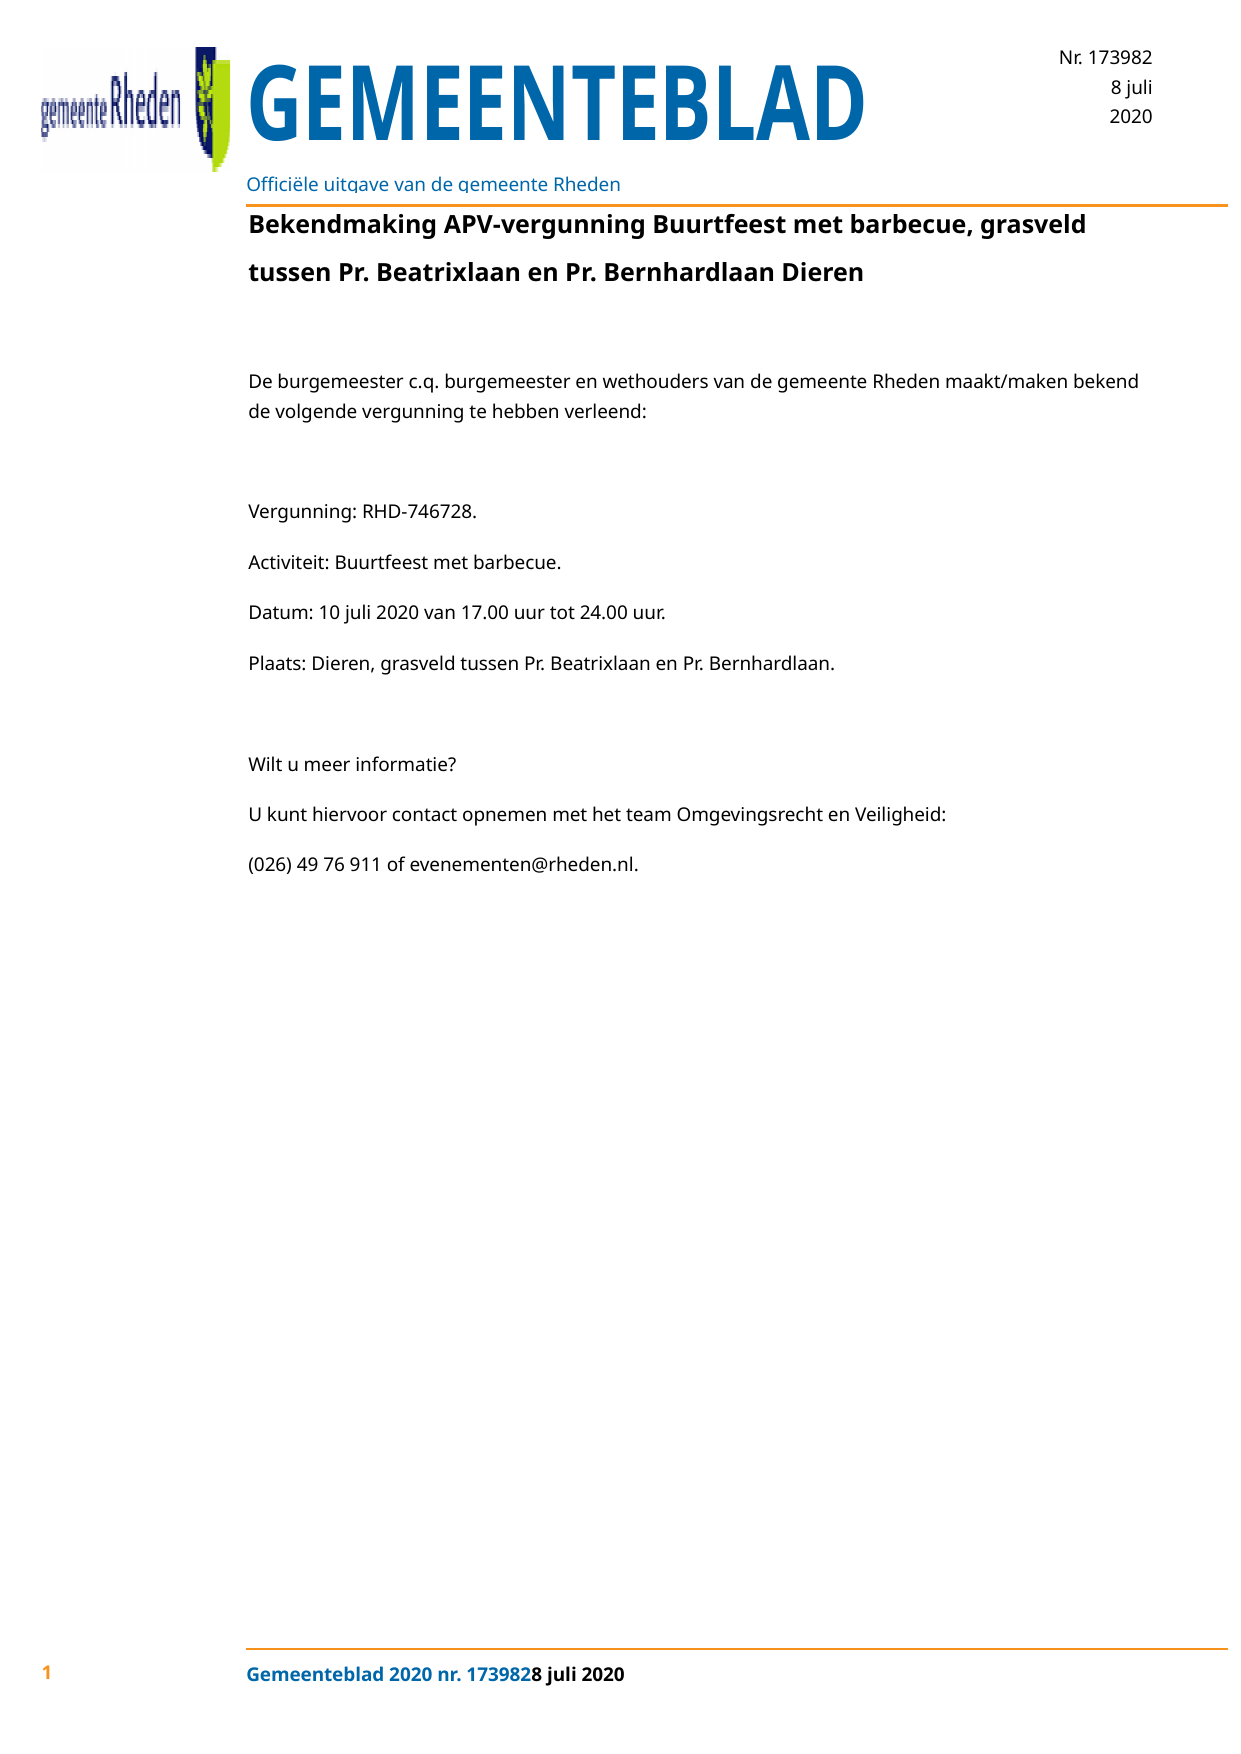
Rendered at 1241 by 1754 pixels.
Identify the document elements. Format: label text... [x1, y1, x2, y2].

text Plaats: Dieren, grasveld tussen Pr. Beatrixlaan en Pr. Bernhardlaan. [248, 650, 1152, 676]
text De burgemeester c.q. burgemeester en wethouders van de gemeente Rheden maakt/maken bekend de volgende vergunning te hebben verleend: [248, 368, 1152, 424]
text U kunt hiervoor contact opnemen met het team Omgevingsrecht en Veiligheid: [248, 801, 1152, 827]
text Wilt u meer informatie? [248, 751, 1152, 777]
picture [41, 47, 231, 172]
text Vergunning: RHD-746728. [248, 499, 1152, 524]
text Bekendmaking APV-vergunning Buurtfeest met barbecue, grasveld tussen Pr. Beatrixlaan en Pr. Bernhardlaan Dieren [248, 207, 1152, 288]
text Datum: 10 juli 2020 van 17.00 uur tot 24.00 uur. [248, 599, 1152, 625]
text Activiteit: Buurtfeest met barbecue. [248, 549, 1152, 575]
text (026) 49 76 911 of evenementen@rheden.nl. [248, 852, 1152, 877]
